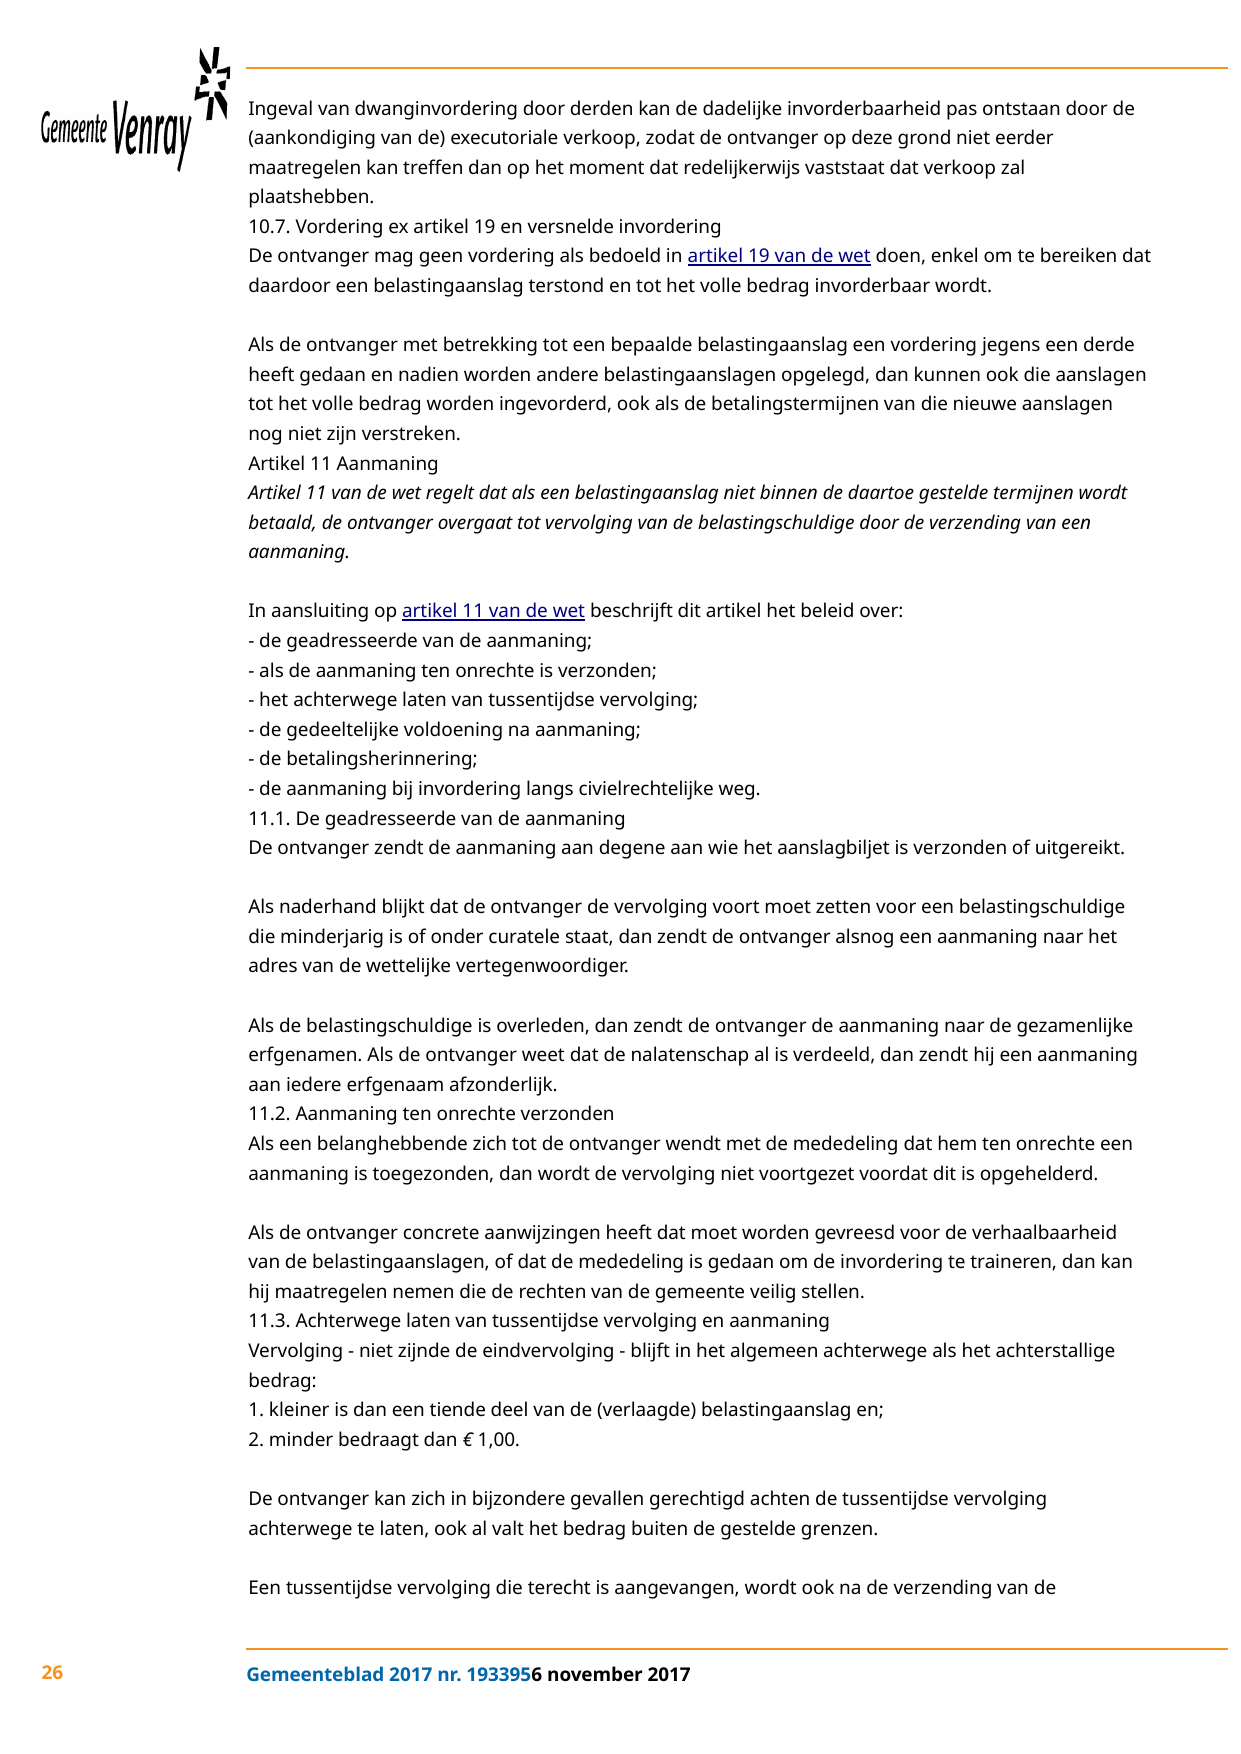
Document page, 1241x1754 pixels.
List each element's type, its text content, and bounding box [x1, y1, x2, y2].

text - de gedeeltelijke voldoening na aanmaning; [248, 716, 1152, 742]
text De ontvanger mag geen vordering als bedoeld in artikel 19 van de wet doen, enkel om te bereiken dat daardoor een belastingaanslag terstond en tot het volle bedrag invorderbaar wordt. [248, 243, 1152, 298]
text Een tussentijdse vervolging die terecht is aangevangen, wordt ook na de verzending van de [248, 1574, 1152, 1600]
text - de geadresseerde van de aanmaning; [248, 627, 1152, 653]
text Als naderhand blijkt dat de ontvanger de vervolging voort moet zetten voor een belastingschuldige die minderjarig is of onder curatele staat, dan zendt de ontvanger alsnog een aanmaning naar het adres van de wettelijke vertegenwoordiger. [248, 893, 1152, 978]
text 11.1. De geadresseerde van de aanmaning [248, 805, 1152, 831]
text - de betalingsherinnering; [248, 746, 1152, 771]
text Als een belanghebbende zich tot de ontvanger wendt met de mededeling dat hem ten onrechte een aanmaning is toegezonden, dan wordt de vervolging niet voortgezet voordat dit is opgehelderd. [248, 1130, 1152, 1186]
text 11.3. Achterwege laten van tussentijdse vervolging en aanmaning [248, 1308, 1152, 1333]
text 11.2. Aanmaning ten onrechte verzonden [248, 1101, 1152, 1126]
text Als de ontvanger concrete aanwijzingen heeft dat moet worden gevreesd voor de verhaalbaarheid van de belastingaanslagen, of dat de mededeling is gedaan om de invordering te traineren, dan kan hij maatregelen nemen die de rechten van de gemeente veilig stellen. [248, 1219, 1152, 1304]
text Ingeval van dwanginvordering door derden kan de dadelijke invorderbaarheid pas ontstaan door de (aankondiging van de) executoriale verkoop, zodat de ontvanger op deze grond niet eerder maatregelen kan treffen dan op het moment dat redelijkerwijs vaststaat dat verkoop zal plaatshebben. [248, 95, 1152, 209]
text - het achterwege laten van tussentijdse vervolging; [248, 686, 1152, 712]
text Artikel 11 Aanmaning [248, 450, 1152, 476]
text Als de ontvanger met betrekking tot een bepaalde belastingaanslag een vordering jegens een derde heeft gedaan en nadien worden andere belastingaanslagen opgelegd, dan kunnen ook die aanslagen tot het volle bedrag worden ingevorderd, ook als de betalingstermijnen van die nieuwe aanslagen nog niet zijn verstreken. [248, 331, 1152, 446]
text 2. minder bedraagt dan € 1,00. [248, 1426, 1152, 1452]
text Artikel 11 van de wet regelt dat als een belastingaanslag niet binnen de daartoe gestelde termijnen wordt betaald, de ontvanger overgaat tot vervolging van de belastingschuldige door de verzending van een aanmaning. [248, 479, 1152, 564]
text In aansluiting op artikel 11 van de wet beschrijft dit artikel het beleid over: [248, 598, 1152, 623]
text - de aanmaning bij invordering langs civielrechtelijke weg. [248, 775, 1152, 801]
text De ontvanger zendt de aanmaning aan degene aan wie het aanslagbiljet is verzonden of uitgereikt. [248, 834, 1152, 860]
text De ontvanger kan zich in bijzondere gevallen gerechtigd achten de tussentijdse vervolging achterwege te laten, ook al valt het bedrag buiten de gestelde grenzen. [248, 1485, 1152, 1541]
text 1. kleiner is dan een tiende deel van de (verlaagde) belastingaanslag en; [248, 1396, 1152, 1422]
text 10.7. Vordering ex artikel 19 en versnelde invordering [248, 213, 1152, 239]
text Als de belastingschuldige is overleden, dan zendt de ontvanger de aanmaning naar de gezamenlijke erfgenamen. Als de ontvanger weet dat de nalatenschap al is verdeeld, dan zendt hij een aanmaning aan iedere erfgenaam afzonderlijk. [248, 1012, 1152, 1097]
picture [41, 47, 231, 172]
text - als de aanmaning ten onrechte is verzonden; [248, 657, 1152, 683]
text Vervolging - niet zijnde de eindvervolging - blijft in het algemeen achterwege als het achterstallige bedrag: [248, 1337, 1152, 1393]
